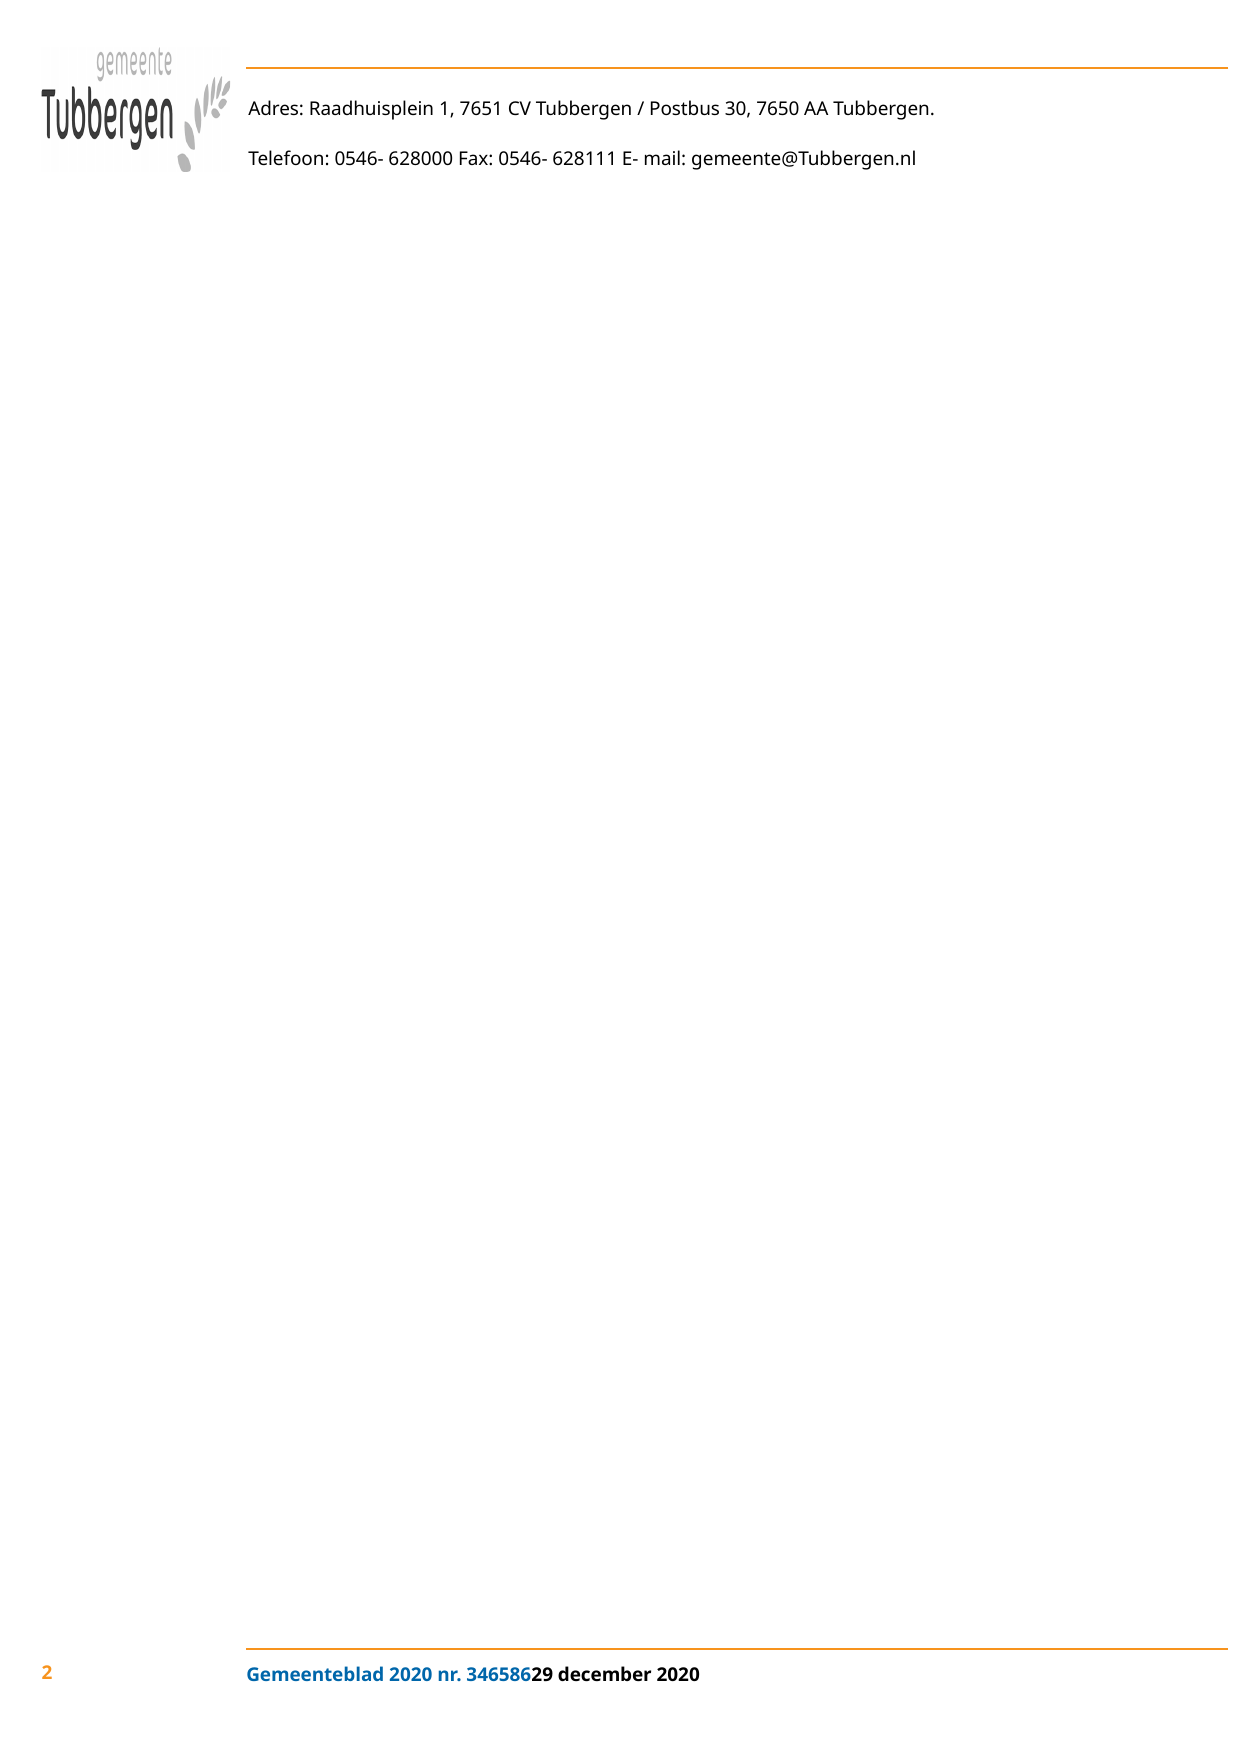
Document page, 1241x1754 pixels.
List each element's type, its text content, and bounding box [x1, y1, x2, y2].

text Telefoon: 0546- 628000 Fax: 0546- 628111 E- mail: gemeente@Tubbergen.nl [248, 145, 1152, 171]
picture [41, 47, 231, 172]
text Adres: Raadhuisplein 1, 7651 CV Tubbergen / Postbus 30, 7650 AA Tubbergen. [248, 95, 1152, 121]
